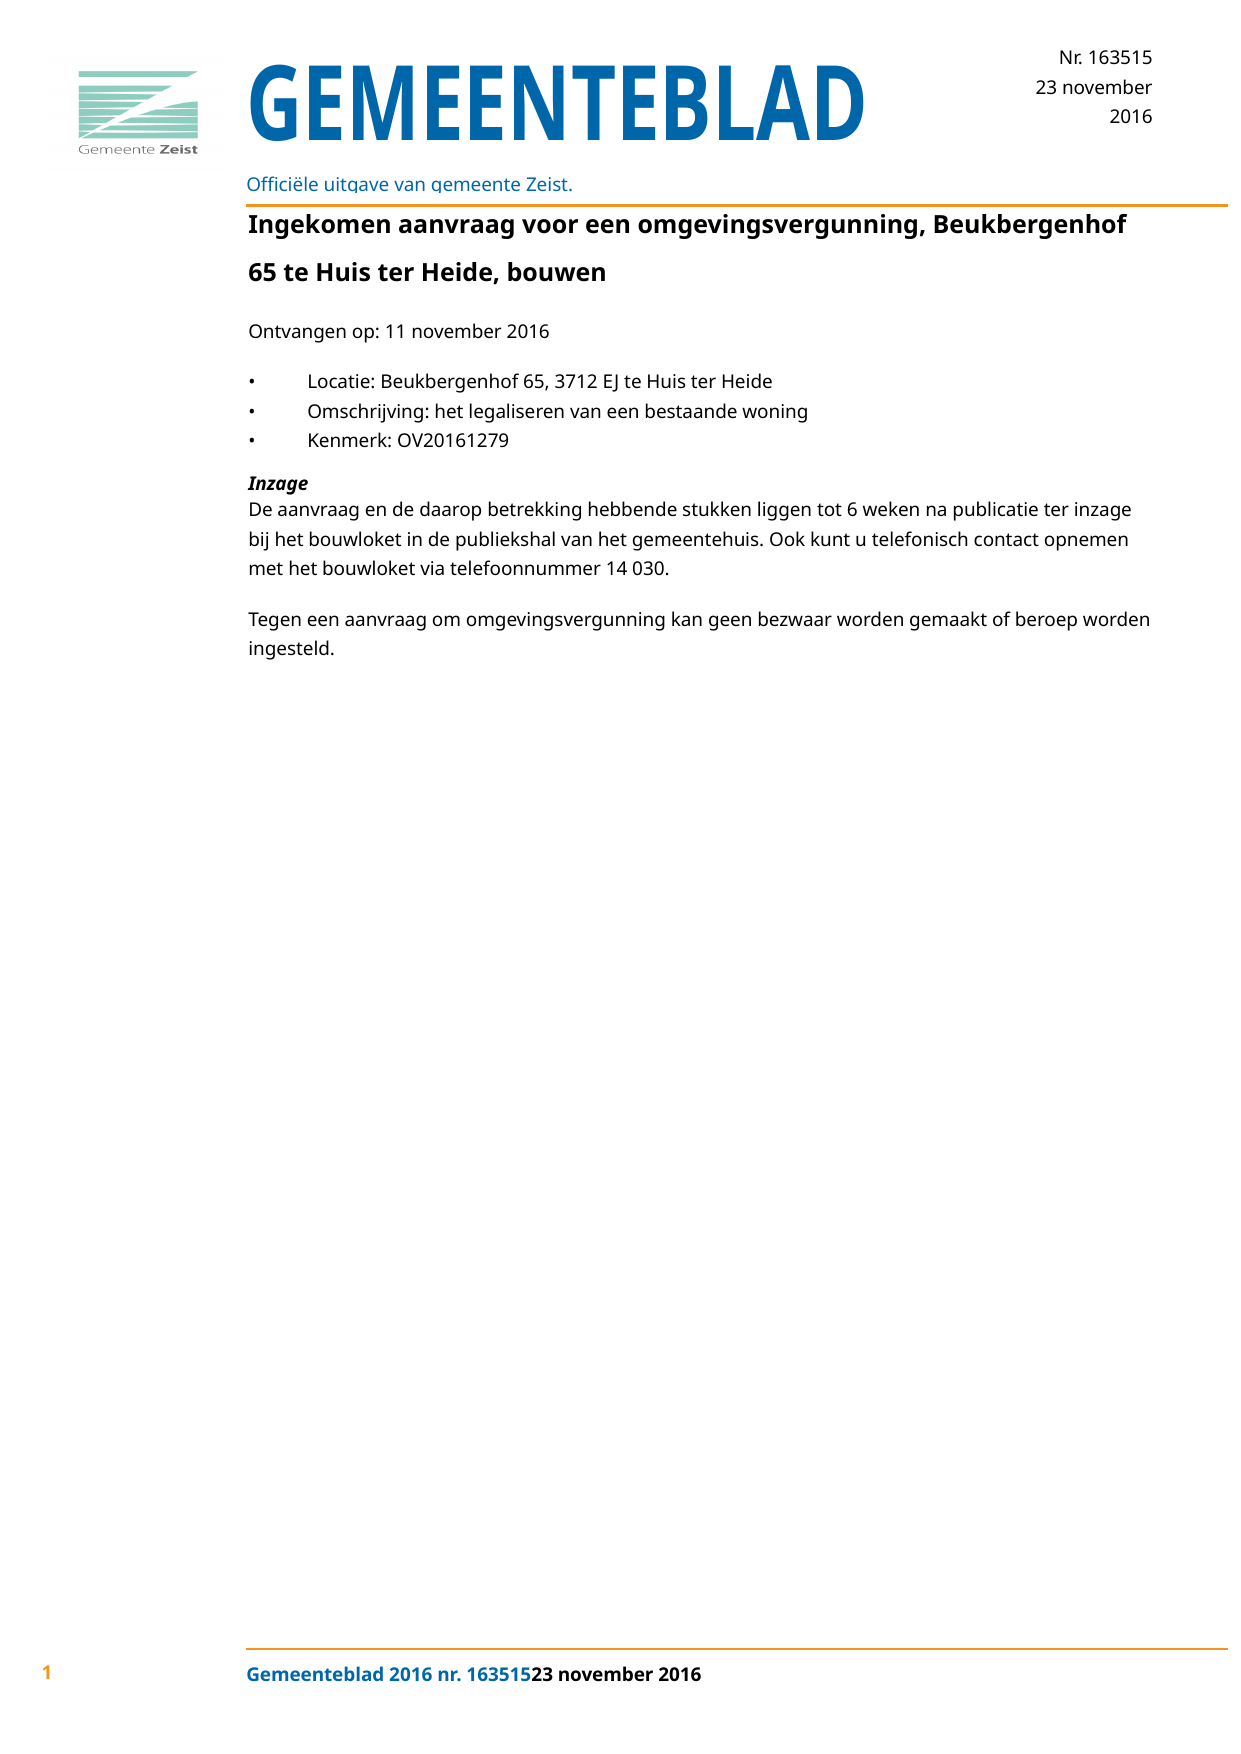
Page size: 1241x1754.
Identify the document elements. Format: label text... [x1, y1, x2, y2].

list Omschrijving: het legaliseren van een bestaande woning [248, 398, 1152, 424]
picture [41, 47, 231, 172]
text Ingekomen aanvraag voor een omgevingsvergunning, Beukbergenhof 65 te Huis ter Heide, bouwen [248, 207, 1152, 288]
text Inzage [248, 471, 1152, 496]
text De aanvraag en de daarop betrekking hebbende stukken liggen tot 6 weken na publicatie ter inzage bij het bouwloket in de publiekshal van het gemeentehuis. Ook kunt u telefonisch contact opnemen met het bouwloket via telefoonnummer 14 030. [248, 496, 1152, 581]
list Locatie: Beukbergenhof 65, 3712 EJ te Huis ter Heide [248, 368, 1152, 394]
text Ontvangen op: 11 november 2016 [248, 318, 1152, 344]
text Tegen een aanvraag om omgevingsvergunning kan geen bezwaar worden gemaakt of beroep worden ingesteld. [248, 606, 1152, 661]
list Kenmerk: OV20161279 [248, 427, 1152, 453]
